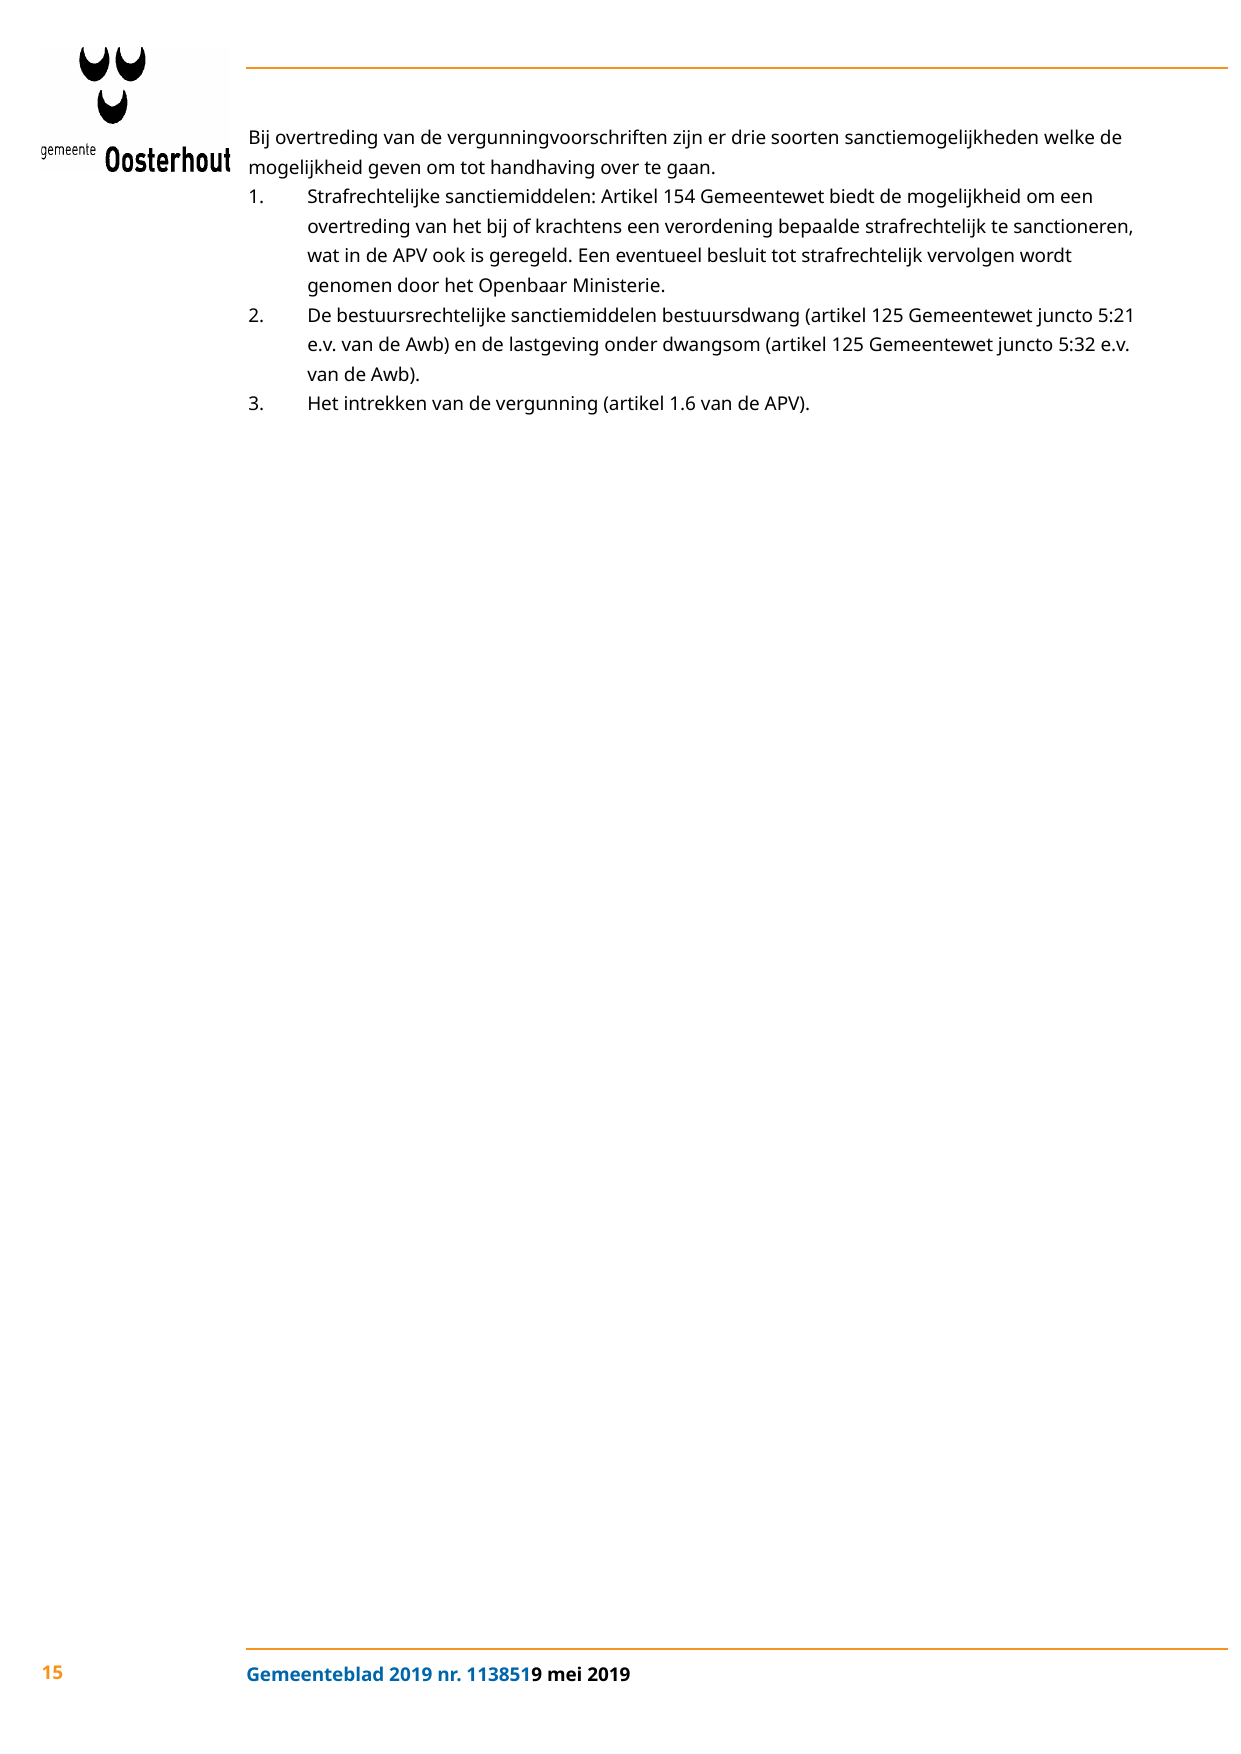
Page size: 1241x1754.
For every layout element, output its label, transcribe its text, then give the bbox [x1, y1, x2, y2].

text Bij overtreding van de vergunningvoorschriften zijn er drie soorten sanctiemogelijkheden welke de mogelijkheid geven om tot handhaving over te gaan. [248, 124, 1152, 180]
picture [41, 47, 231, 172]
list Strafrechtelijke sanctiemiddelen: Artikel 154 Gemeentewet biedt de mogelijkheid om een overtreding van het bij of krachtens een verordening bepaalde strafrechtelijk te sanctioneren, wat in de APV ook is geregeld. Een eventueel besluit tot strafrechtelijk vervolgen wordt genomen door het Openbaar Ministerie. [248, 183, 1152, 298]
list De bestuursrechtelijke sanctiemiddelen bestuursdwang (artikel 125 Gemeentewet juncto 5:21 e.v. van de Awb) en de lastgeving onder dwangsom (artikel 125 Gemeentewet juncto 5:32 e.v. van de Awb). [248, 302, 1152, 387]
list Het intrekken van de vergunning (artikel 1.6 van de APV). [248, 391, 1152, 416]
